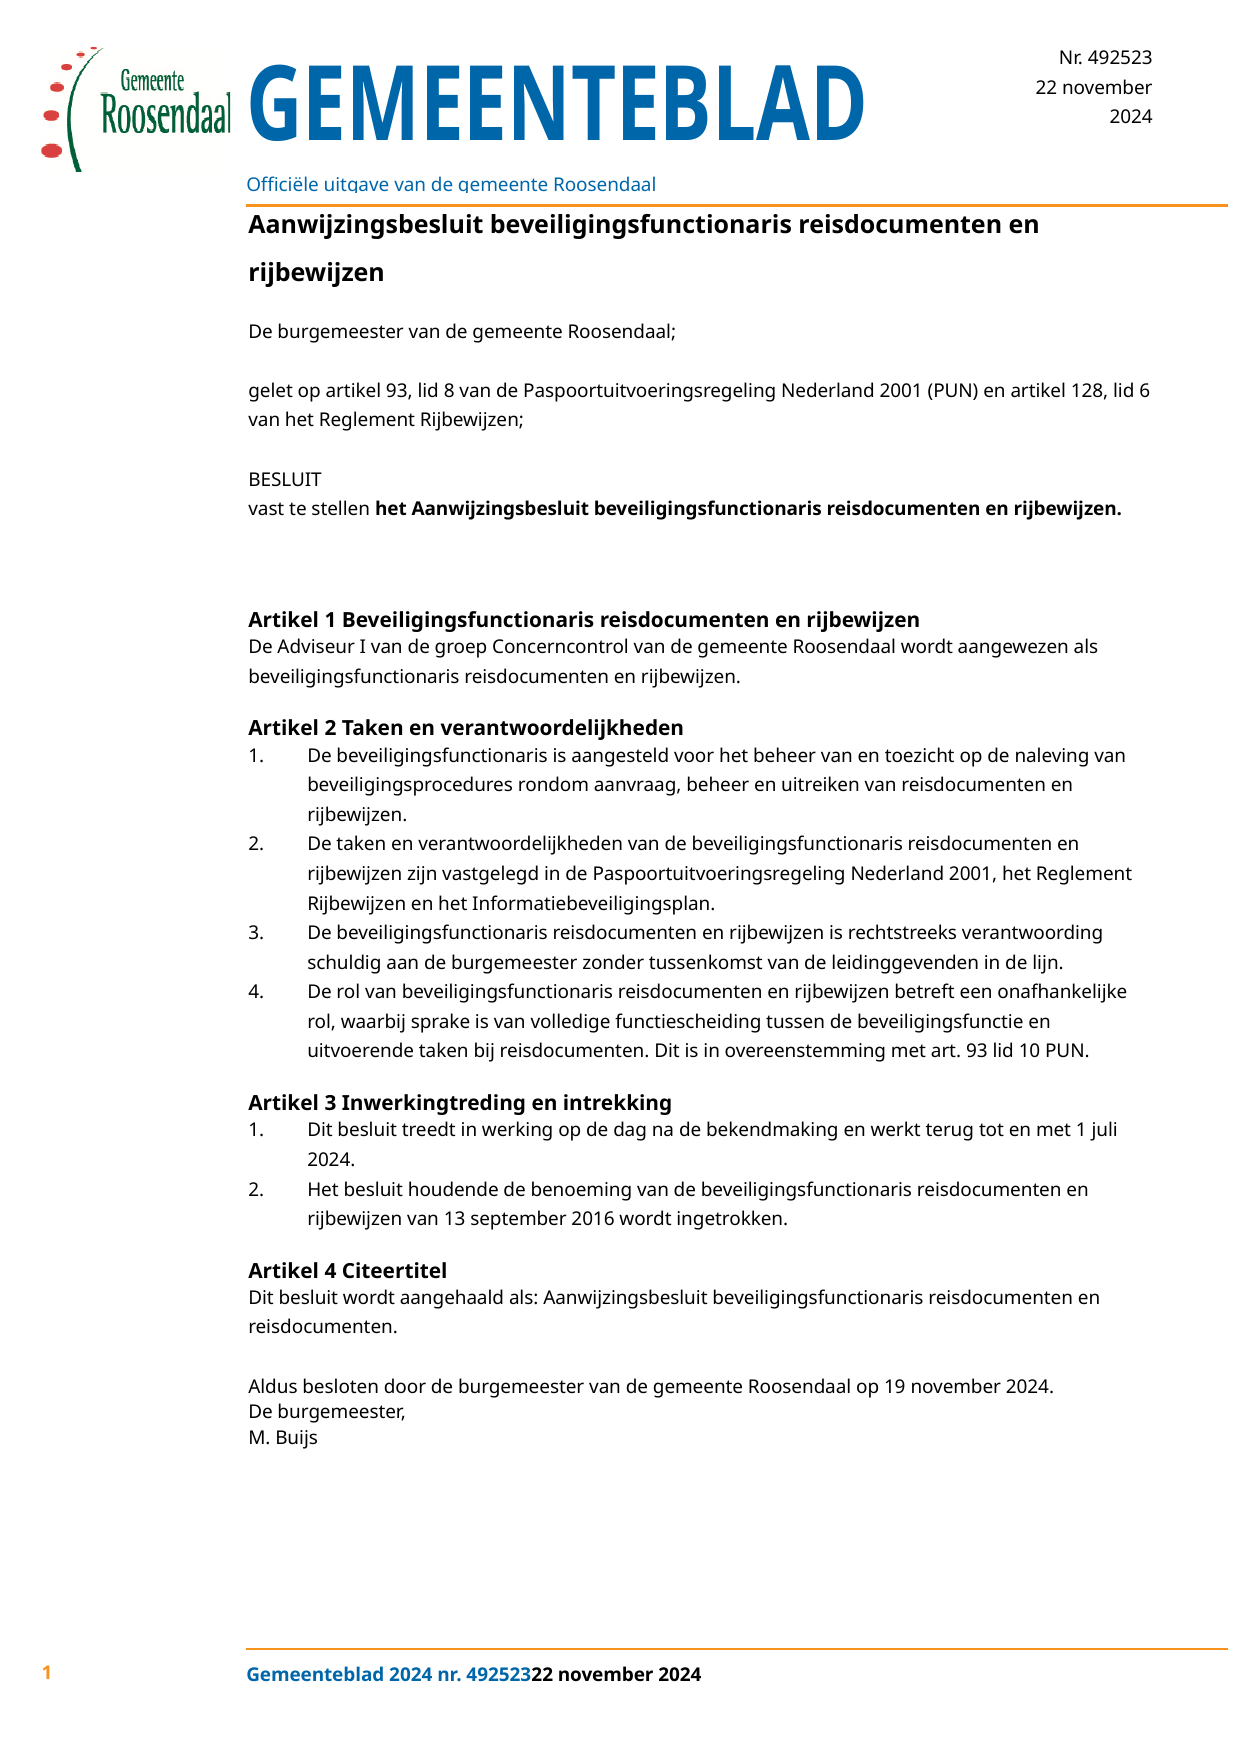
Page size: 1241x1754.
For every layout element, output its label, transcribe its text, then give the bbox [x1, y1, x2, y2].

list De beveiligingsfunctionaris is aangesteld voor het beheer van en toezicht op de naleving van beveiligingsprocedures rondom aanvraag, beheer en uitreiken van reisdocumenten en rijbewijzen. [248, 742, 1152, 827]
picture [41, 47, 231, 172]
list De beveiligingsfunctionaris reisdocumenten en rijbewijzen is rechtstreeks verantwoording schuldig aan de burgemeester zonder tussenkomst van de leidinggevenden in de lijn. [248, 919, 1152, 975]
text Aanwijzingsbesluit beveiligingsfunctionaris reisdocumenten en rijbewijzen [248, 207, 1152, 288]
text De burgemeester, [248, 1399, 1152, 1424]
text Artikel 1 Beveiligingsfunctionaris reisdocumenten en rijbewijzen [248, 605, 1152, 633]
list De rol van beveiligingsfunctionaris reisdocumenten en rijbewijzen betreft een onafhankelijke rol, waarbij sprake is van volledige functiescheiding tussen de beveiligingsfunctie en uitvoerende taken bij reisdocumenten. Dit is in overeenstemming met art. 93 lid 10 PUN. [248, 978, 1152, 1063]
text Artikel 2 Taken en verantwoordelijkheden [248, 713, 1152, 742]
list Het besluit houdende de benoeming van de beveiligingsfunctionaris reisdocumenten en rijbewijzen van 13 september 2016 wordt ingetrokken. [248, 1176, 1152, 1231]
text De burgemeester van de gemeente Roosendaal; [248, 318, 1152, 344]
text vast te stellen het Aanwijzingsbesluit beveiligingsfunctionaris reisdocumenten en rijbewijzen. [248, 495, 1152, 521]
list De taken en verantwoordelijkheden van de beveiligingsfunctionaris reisdocumenten en rijbewijzen zijn vastgelegd in de Paspoortuitvoeringsregeling Nederland 2001, het Reglement Rijbewijzen en het Informatiebeveiligingsplan. [248, 831, 1152, 916]
text gelet op artikel 93, lid 8 van de Paspoortuitvoeringsregeling Nederland 2001 (PUN) en artikel 128, lid 6 van het Reglement Rijbewijzen; [248, 377, 1152, 432]
text De Adviseur I van de groep Concerncontrol van de gemeente Roosendaal wordt aangewezen als beveiligingsfunctionaris reisdocumenten en rijbewijzen. [248, 633, 1152, 689]
text BESLUIT [248, 466, 1152, 492]
text Aldus besloten door de burgemeester van de gemeente Roosendaal op 19 november 2024. [248, 1373, 1152, 1399]
text Artikel 4 Citeertitel [248, 1256, 1152, 1284]
list Dit besluit treedt in werking op de dag na de bekendmaking en werkt terug tot en met 1 juli 2024. [248, 1117, 1152, 1172]
text Dit besluit wordt aangehaald als: Aanwijzingsbesluit beveiligingsfunctionaris reisdocumenten en reisdocumenten. [248, 1284, 1152, 1339]
text Artikel 3 Inwerkingtreding en intrekking [248, 1088, 1152, 1117]
text M. Buijs [248, 1424, 1152, 1450]
